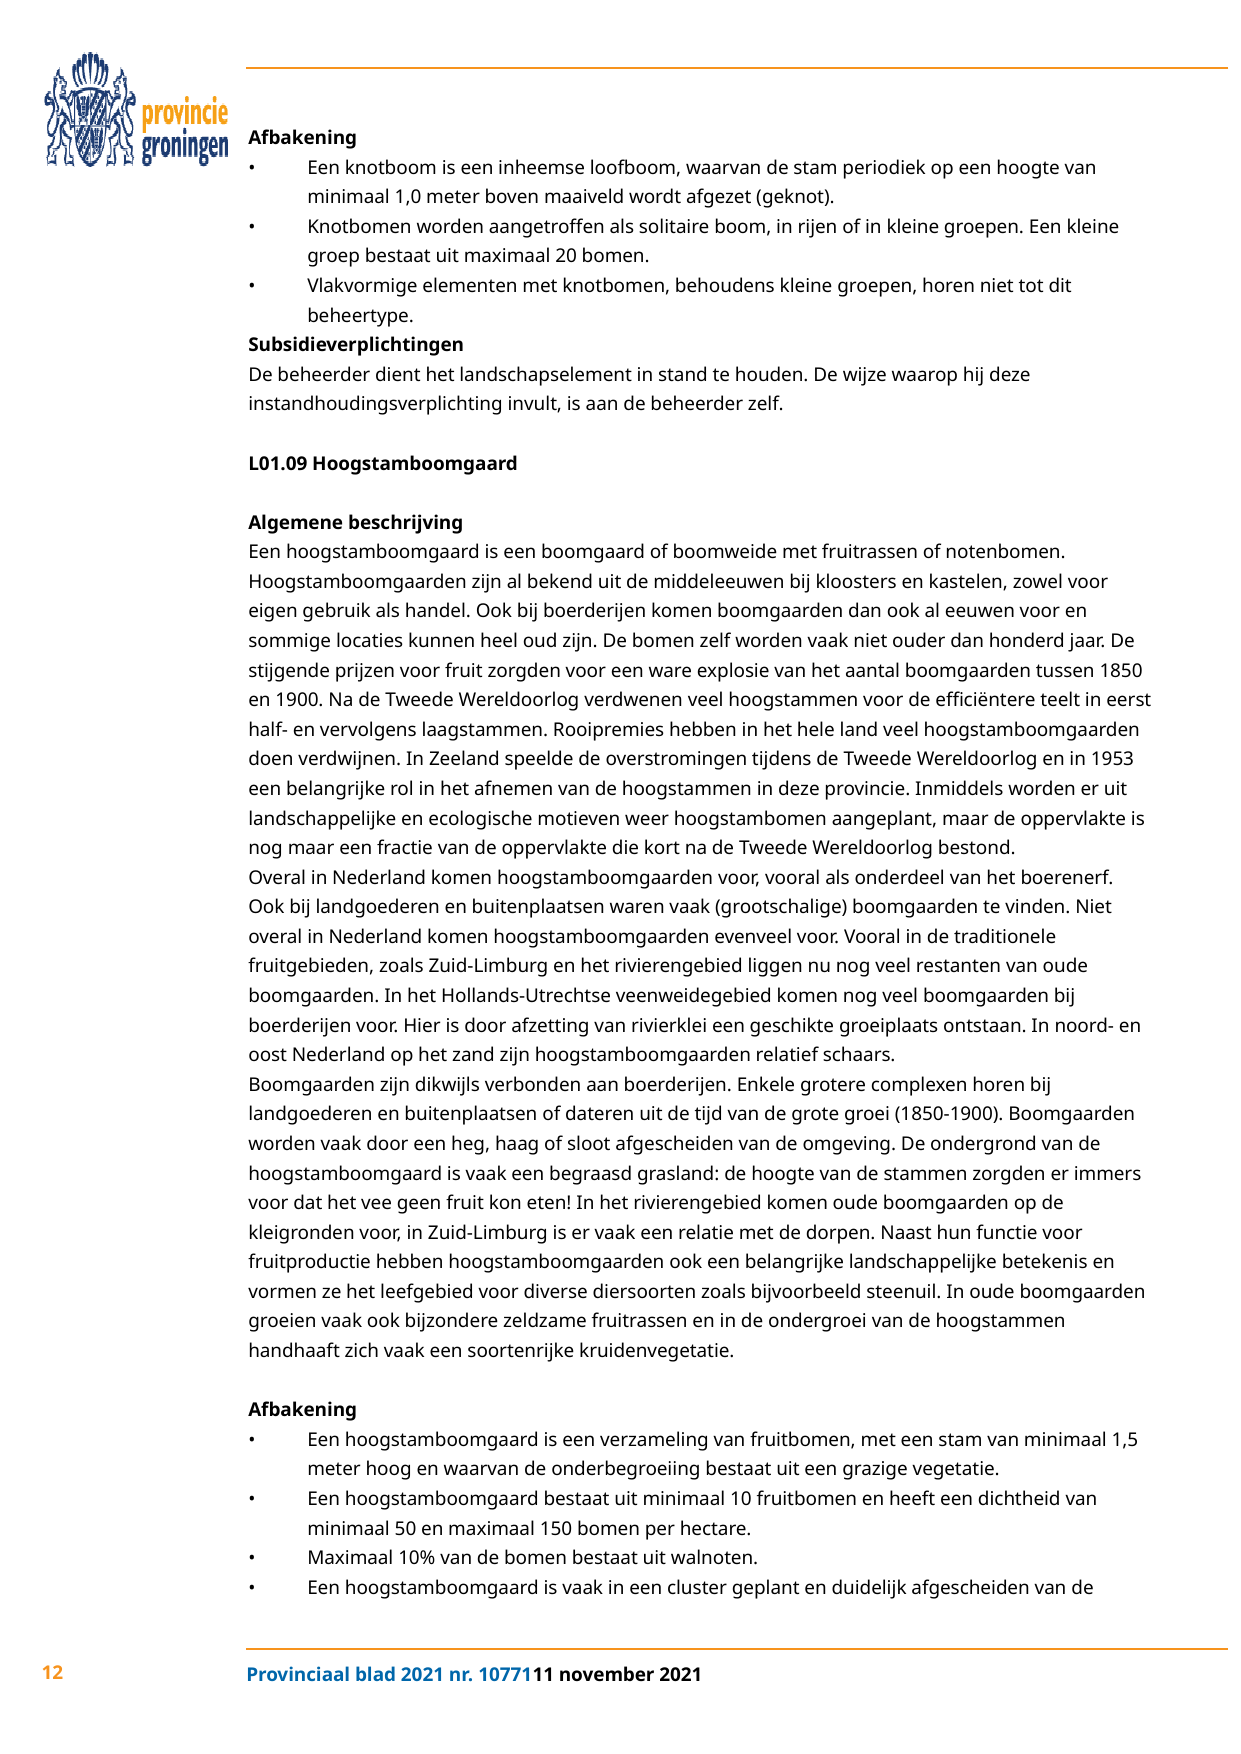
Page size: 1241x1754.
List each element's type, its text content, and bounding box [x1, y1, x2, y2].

text Subsidieverplichtingen [248, 331, 1152, 357]
list Een hoogstamboomgaard is vaak in een cluster geplant en duidelijk afgescheiden van de [248, 1574, 1152, 1600]
text L01.09 Hoogstamboomgaard [248, 450, 1152, 476]
text Overal in Nederland komen hoogstamboomgaarden voor, vooral als onderdeel van het boerenerf. Ook bij landgoederen en buitenplaatsen waren vaak (grootschalige) boomgaarden te vinden. Niet overal in Nederland komen hoogstamboomgaarden evenveel voor. Vooral in de traditionele fruitgebieden, zoals Zuid-Limburg en het rivierengebied liggen nu nog veel restanten van oude boomgaarden. In het Hollands-Utrechtse veenweidegebied komen nog veel boomgaarden bij boerderijen voor. Hier is door afzetting van rivierklei een geschikte groeiplaats ontstaan. In noord- en oost Nederland op het zand zijn hoogstamboomgaarden relatief schaars. [248, 864, 1152, 1067]
list Vlakvormige elementen met knotbomen, behoudens kleine groepen, horen niet tot dit beheertype. [248, 272, 1152, 328]
text De beheerder dient het landschapselement in stand te houden. De wijze waarop hij deze instandhoudingsverplichting invult, is aan de beheerder zelf. [248, 361, 1152, 416]
text Een hoogstamboomgaard is een boomgaard of boomweide met fruitrassen of notenbomen. Hoogstamboomgaarden zijn al bekend uit de middeleeuwen bij kloosters en kastelen, zowel voor eigen gebruik als handel. Ook bij boerderijen komen boomgaarden dan ook al eeuwen voor en sommige locaties kunnen heel oud zijn. De bomen zelf worden vaak niet ouder dan honderd jaar. De stijgende prijzen voor fruit zorgden voor een ware explosie van het aantal boomgaarden tussen 1850 en 1900. Na de Tweede Wereldoorlog verdwenen veel hoogstammen voor de efficiëntere teelt in eerst half- en vervolgens laagstammen. Rooipremies hebben in het hele land veel hoogstamboomgaarden doen verdwijnen. In Zeeland speelde de overstromingen tijdens de Tweede Wereldoorlog en in 1953 een belangrijke rol in het afnemen van de hoogstammen in deze provincie. Inmiddels worden er uit landschappelijke en ecologische motieven weer hoogstambomen aangeplant, maar de oppervlakte is nog maar een fractie van de oppervlakte die kort na de Tweede Wereldoorlog bestond. [248, 538, 1152, 860]
list Een knotboom is een inheemse loofboom, waarvan de stam periodiek op een hoogte van minimaal 1,0 meter boven maaiveld wordt afgezet (geknot). [248, 154, 1152, 209]
list Een hoogstamboomgaard is een verzameling van fruitbomen, met een stam van minimaal 1,5 meter hoog en waarvan de onderbegroeiing bestaat uit een grazige vegetatie. [248, 1426, 1152, 1481]
list Maximaal 10% van de bomen bestaat uit walnoten. [248, 1544, 1152, 1570]
text Algemene beschrijving [248, 509, 1152, 535]
text Boomgaarden zijn dikwijls verbonden aan boerderijen. Enkele grotere complexen horen bij landgoederen en buitenplaatsen of dateren uit de tijd van de grote groei (1850-1900). Boomgaarden worden vaak door een heg, haag of sloot afgescheiden van de omgeving. De ondergrond van de hoogstamboomgaard is vaak een begraasd grasland: de hoogte van de stammen zorgden er immers voor dat het vee geen fruit kon eten! In het rivierengebied komen oude boomgaarden op de kleigronden voor, in Zuid-Limburg is er vaak een relatie met de dorpen. Naast hun functie voor fruitproductie hebben hoogstamboomgaarden ook een belangrijke landschappelijke betekenis en vormen ze het leefgebied voor diverse diersoorten zoals bijvoorbeeld steenuil. In oude boomgaarden groeien vaak ook bijzondere zeldzame fruitrassen en in de ondergroei van de hoogstammen handhaaft zich vaak een soortenrijke kruidenvegetatie. [248, 1071, 1152, 1363]
text Afbakening [248, 1396, 1152, 1422]
list Een hoogstamboomgaard bestaat uit minimaal 10 fruitbomen en heeft een dichtheid van minimaal 50 en maximaal 150 bomen per hectare. [248, 1485, 1152, 1541]
text Afbakening [248, 124, 1152, 150]
picture [41, 47, 231, 172]
list Knotbomen worden aangetroffen als solitaire boom, in rijen of in kleine groepen. Een kleine groep bestaat uit maximaal 20 bomen. [248, 213, 1152, 268]
